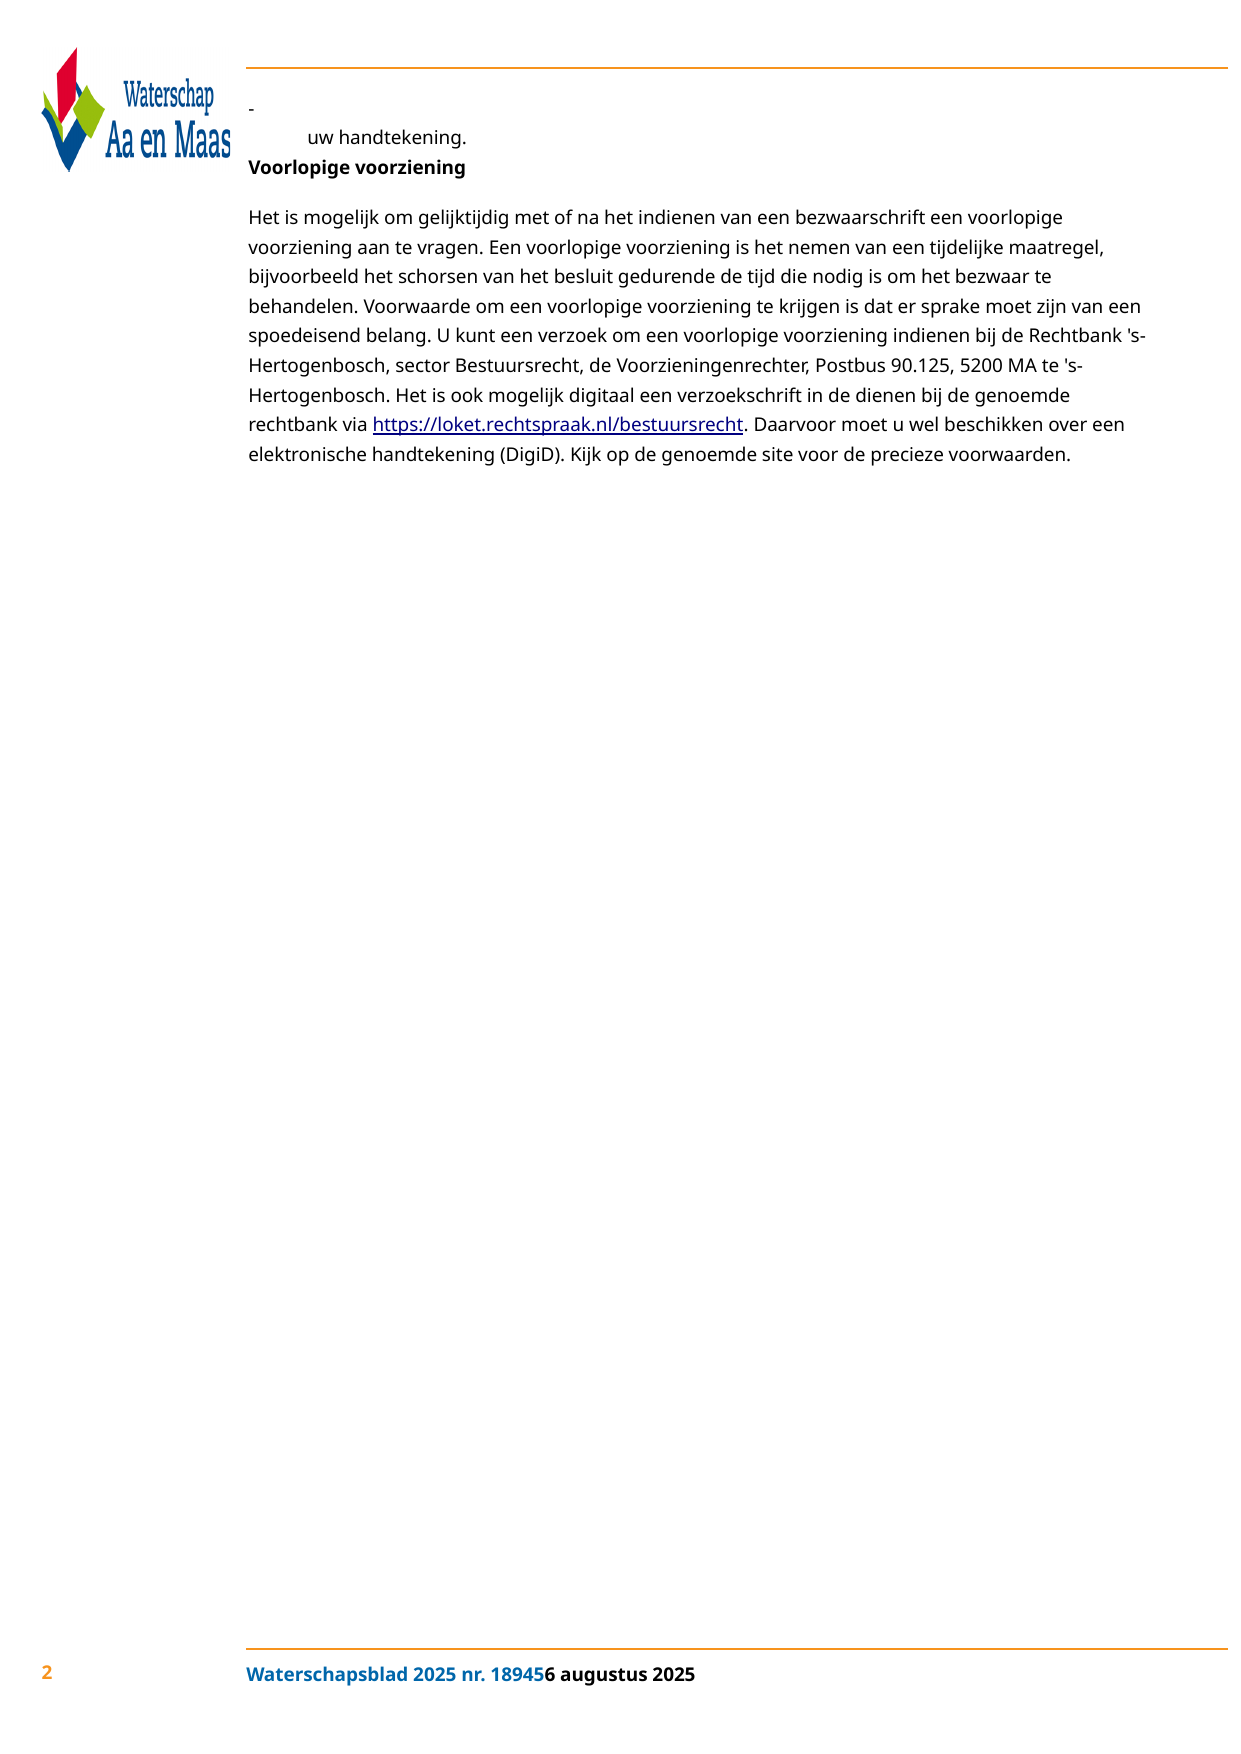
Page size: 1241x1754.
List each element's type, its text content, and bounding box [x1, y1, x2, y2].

list uw handtekening. [248, 124, 1152, 150]
text Het is mogelijk om gelijktijdig met of na het indienen van een bezwaarschrift een voorlopige voorziening aan te vragen. Een voorlopige voorziening is het nemen van een tijdelijke maatregel, bijvoorbeeld het schorsen van het besluit gedurende de tijd die nodig is om het bezwaar te behandelen. Voorwaarde om een voorlopige voorziening te krijgen is dat er sprake moet zijn van een spoedeisend belang. U kunt een verzoek om een voorlopige voorziening indienen bij de Rechtbank 's-Hertogenbosch, sector Bestuursrecht, de Voorzieningenrechter, Postbus 90.125, 5200 MA te 's-Hertogenbosch. Het is ook mogelijk digitaal een verzoekschrift in de dienen bij de genoemde rechtbank via https://loket.rechtspraak.nl/bestuursrecht. Daarvoor moet u wel beschikken over een elektronische handtekening (DigiD). Kijk op de genoemde site voor de precieze voorwaarden. [248, 204, 1152, 467]
text Voorlopige voorziening [248, 154, 1152, 180]
picture [41, 47, 231, 172]
